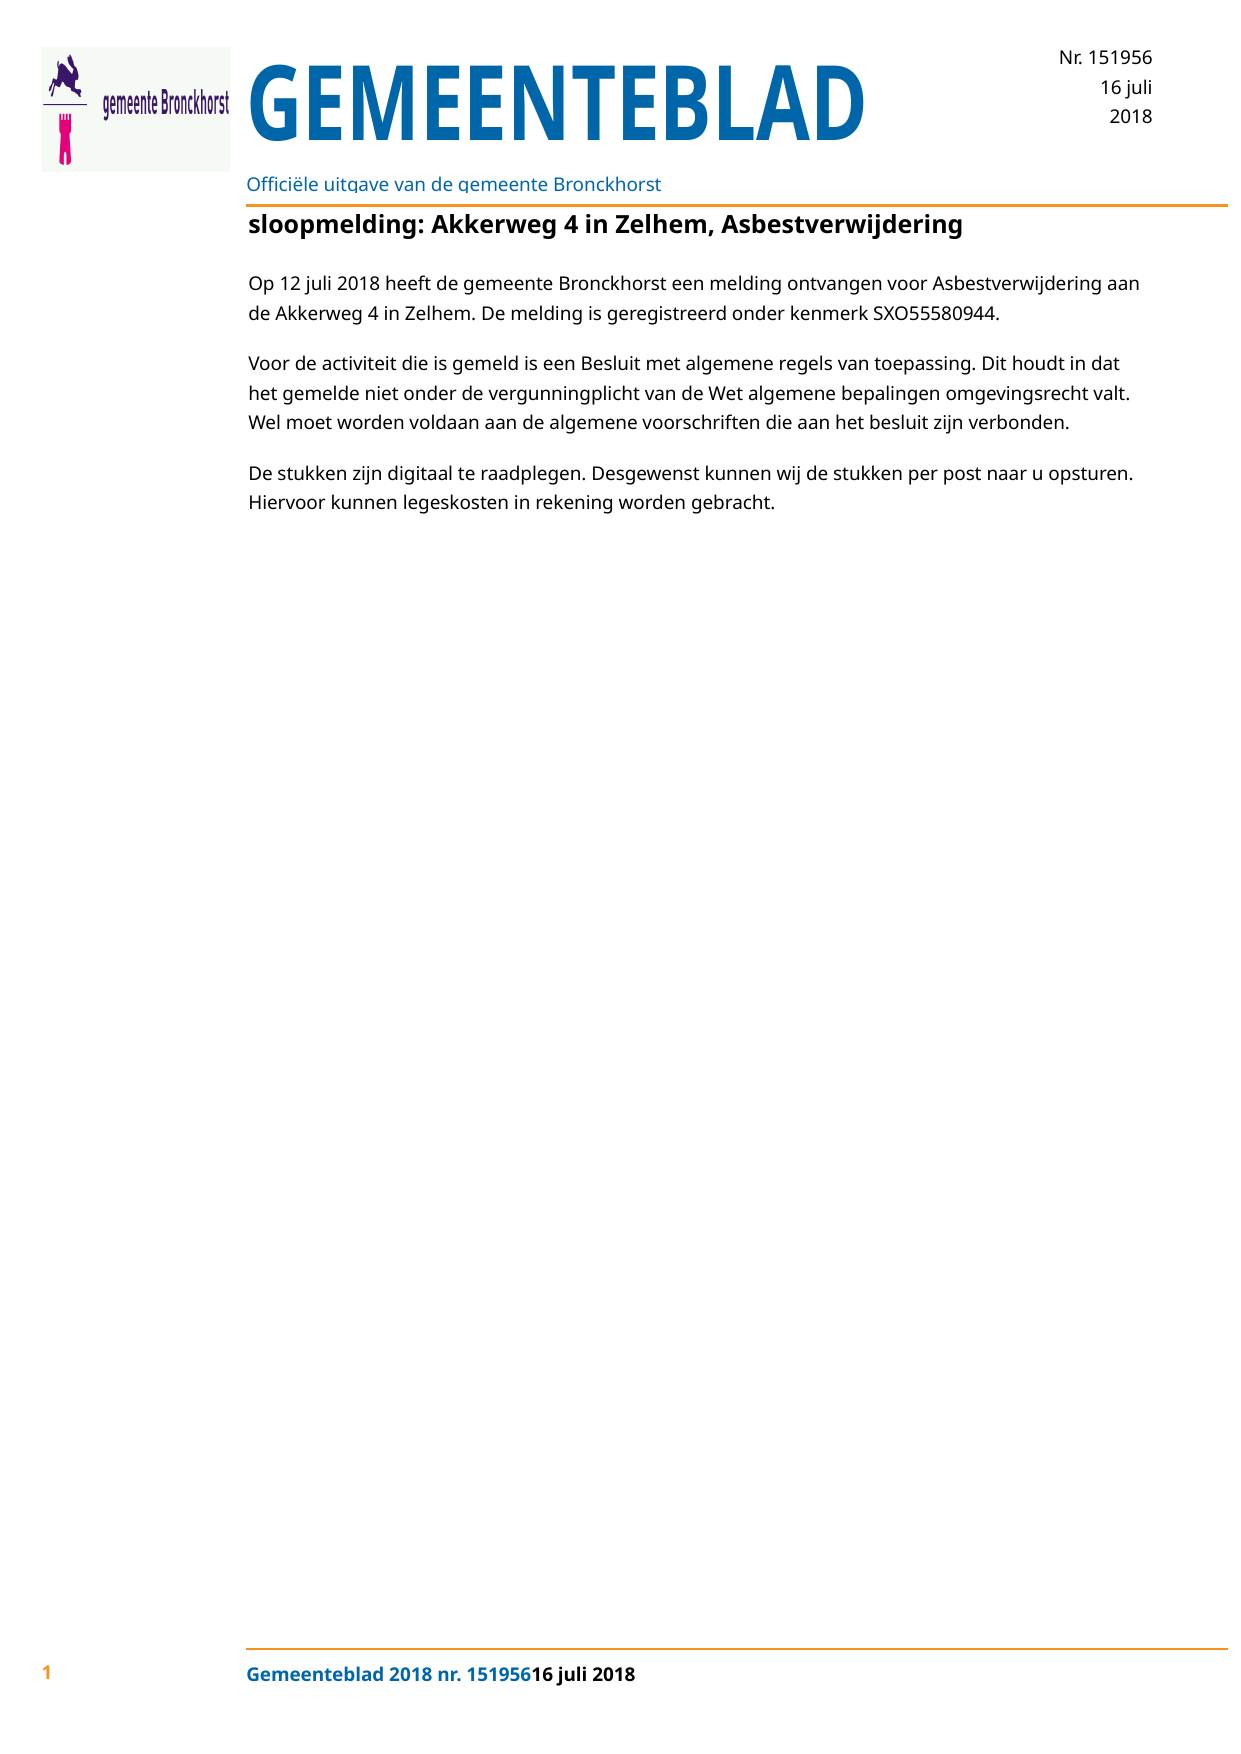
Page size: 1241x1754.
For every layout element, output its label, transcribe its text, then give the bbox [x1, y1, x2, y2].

text Voor de activiteit die is gemeld is een Besluit met algemene regels van toepassing. Dit houdt in dat het gemelde niet onder de vergunningplicht van de Wet algemene bepalingen omgevingsrecht valt. Wel moet worden voldaan aan de algemene voorschriften die aan het besluit zijn verbonden. [248, 350, 1152, 435]
text sloopmelding: Akkerweg 4 in Zelhem, Asbestverwijdering [248, 207, 1152, 241]
text Op 12 juli 2018 heeft de gemeente Bronckhorst een melding ontvangen voor Asbestverwijdering aan de Akkerweg 4 in Zelhem. De melding is geregistreerd onder kenmerk SXO55580944. [248, 270, 1152, 326]
text De stukken zijn digitaal te raadplegen. Desgewenst kunnen wij de stukken per post naar u opsturen. Hiervoor kunnen legeskosten in rekening worden gebracht. [248, 460, 1152, 515]
picture [41, 47, 231, 172]
